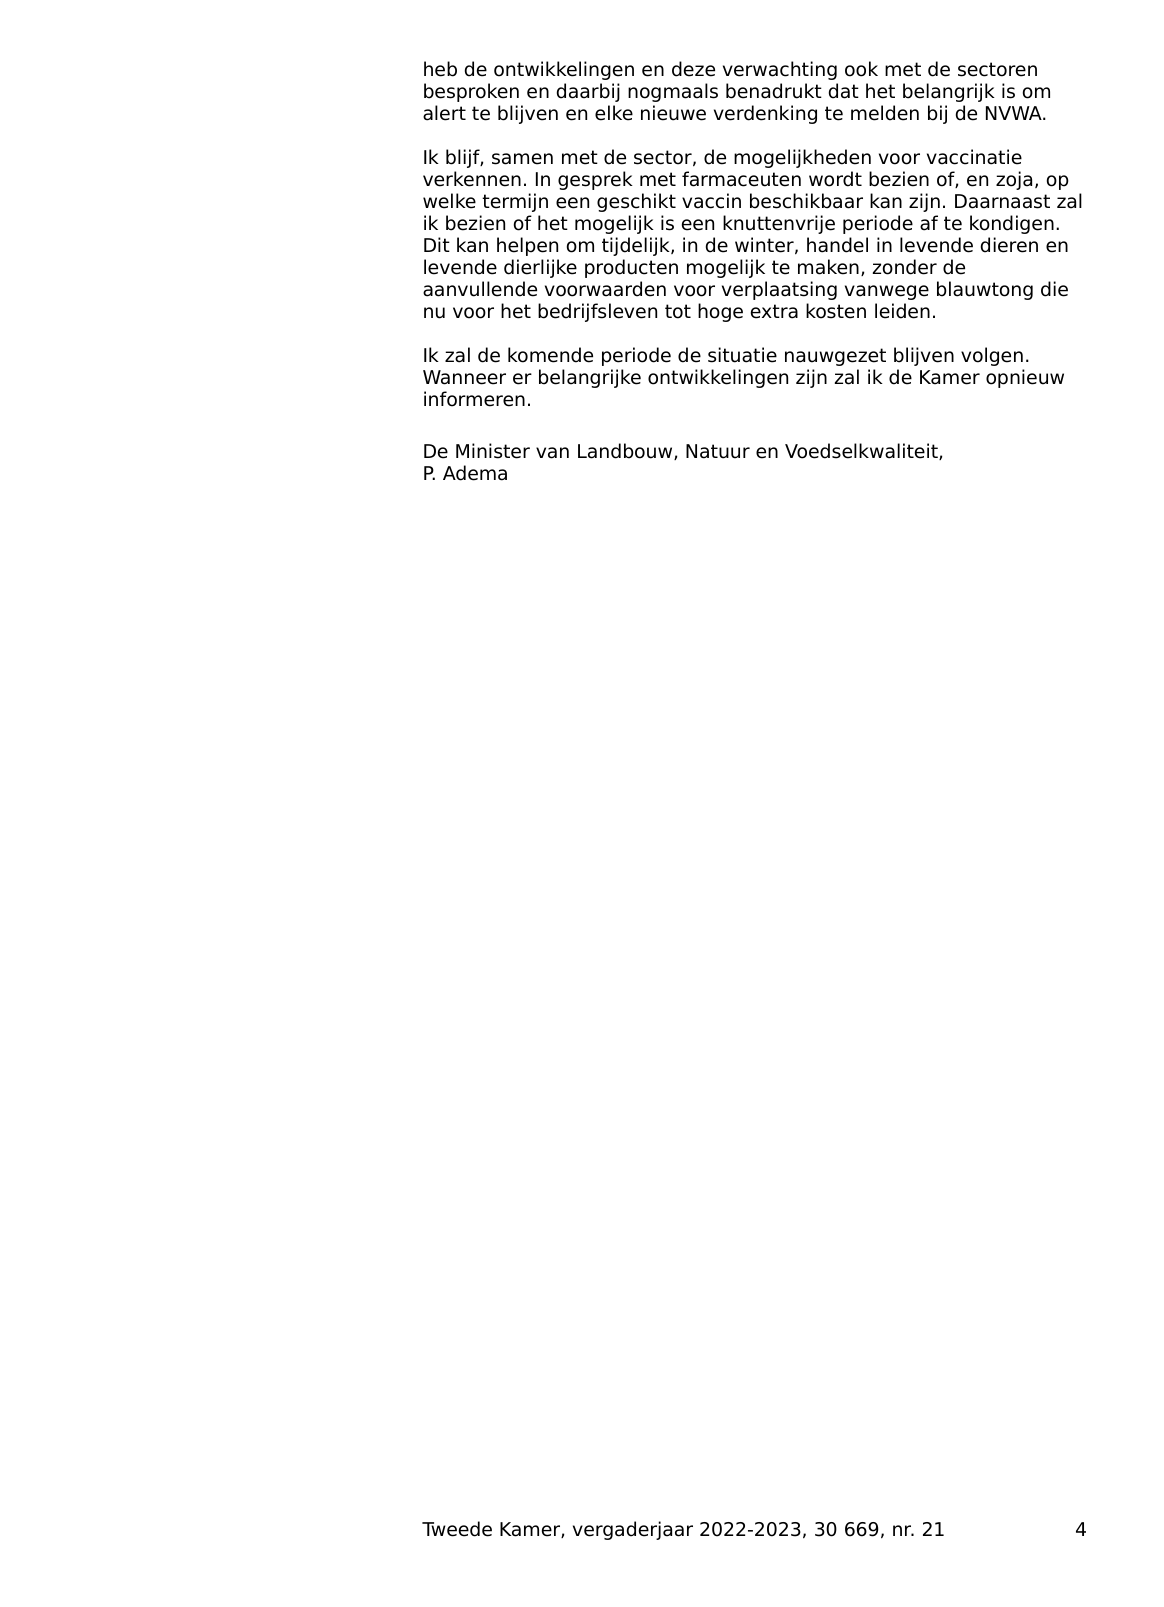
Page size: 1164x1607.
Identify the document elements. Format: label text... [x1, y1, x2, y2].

text Ik zal de komende periode de situatie nauwgezet blijven volgen. Wanneer er belangrijke ontwikkelingen zijn zal ik de Kamer opnieuw informeren. [422, 345, 1087, 411]
text Ik blijf, samen met de sector, de mogelijkheden voor vaccinatie verkennen. In gesprek met farmaceuten wordt bezien of, en zoja, op welke termijn een geschikt vaccin beschikbaar kan zijn. Daarnaast zal ik bezien of het mogelijk is een knuttenvrije periode af te kondigen. Dit kan helpen om tijdelijk, in de winter, handel in levende dieren en levende dierlijke producten mogelijk te maken, zonder de aanvullende voorwaarden voor verplaatsing vanwege blauwtong die nu voor het bedrijfsleven tot hoge extra kosten leiden. [422, 147, 1087, 323]
text De Minister van Landbouw, Natuur en Voedselkwaliteit, P. Adema [422, 441, 1087, 485]
text heb de ontwikkelingen en deze verwachting ook met de sectoren besproken en daarbij nogmaals benadrukt dat het belangrijk is om alert te blijven en elke nieuwe verdenking te melden bij de NVWA. [422, 59, 1087, 125]
